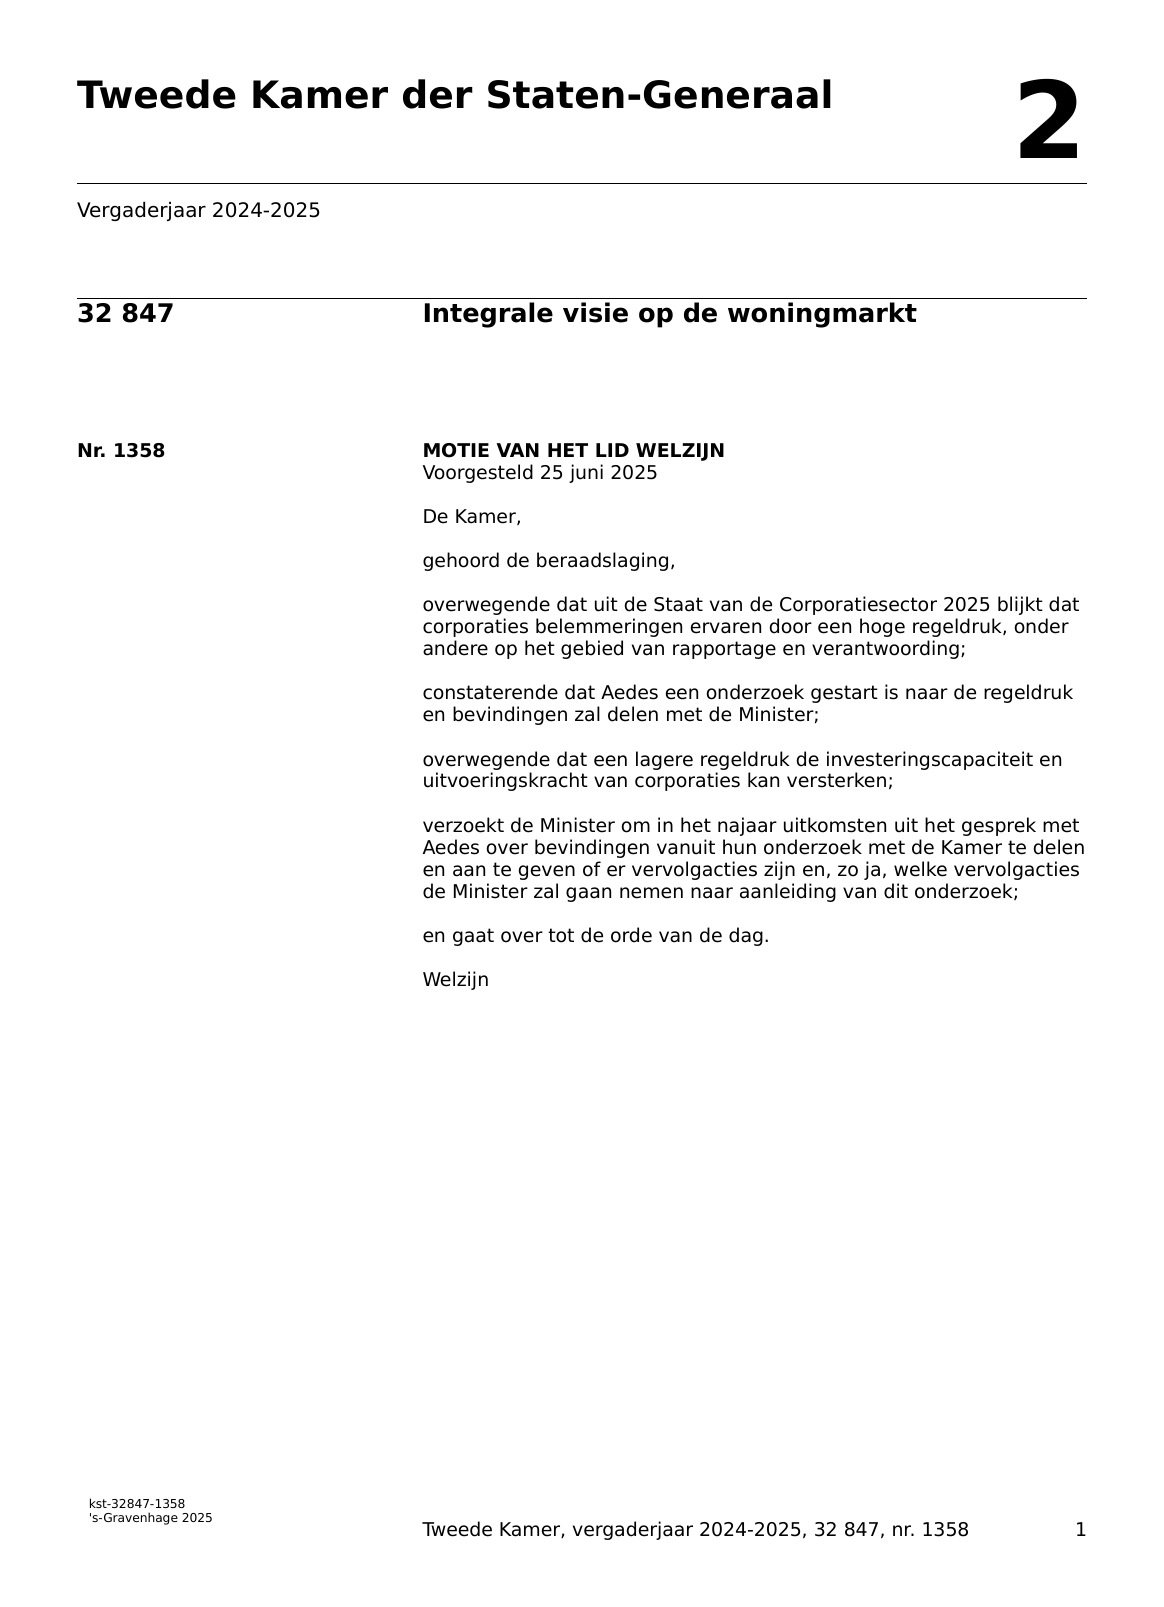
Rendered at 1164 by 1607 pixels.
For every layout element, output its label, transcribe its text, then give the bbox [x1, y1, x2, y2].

text overwegende dat uit de Staat van de Corporatiesector 2025 blijkt dat corporaties belemmeringen ervaren door een hoge regeldruk, onder andere op het gebied van rapportage en verantwoording; [422, 594, 1087, 660]
text constaterende dat Aedes een onderzoek gestart is naar de regeldruk en bevindingen zal delen met de Minister; [422, 682, 1087, 726]
text Welzijn [422, 969, 1087, 991]
text De Kamer, [422, 506, 1087, 528]
table_header Tweede Kamer der Staten-Generaal [77, 59, 886, 183]
text Voorgesteld 25 juni 2025 [422, 462, 1087, 484]
subtitle 32 847 Integrale visie op de woningmarkt [77, 299, 1087, 329]
table_cell Vergaderjaar 2024-2025 [77, 184, 1087, 298]
text overwegende dat een lagere regeldruk de investeringscapaciteit en uitvoeringskracht van corporaties kan versterken; [422, 748, 1087, 792]
text 's-Gravenhage 2025 [88, 1511, 323, 1525]
text en gaat over tot de orde van de dag. [422, 925, 1087, 947]
table_header 2 [886, 59, 1087, 183]
subtitle Nr. 1358 MOTIE VAN HET LID WELZIJN [77, 440, 1087, 462]
text kst-32847-1358 [88, 1497, 323, 1511]
text verzoekt de Minister om in het najaar uitkomsten uit het gesprek met Aedes over bevindingen vanuit hun onderzoek met de Kamer te delen en aan te geven of er vervolgacties zijn en, zo ja, welke vervolgacties de Minister zal gaan nemen naar aanleiding van dit onderzoek; [422, 814, 1087, 902]
text gehoord de beraadslaging, [422, 550, 1087, 572]
